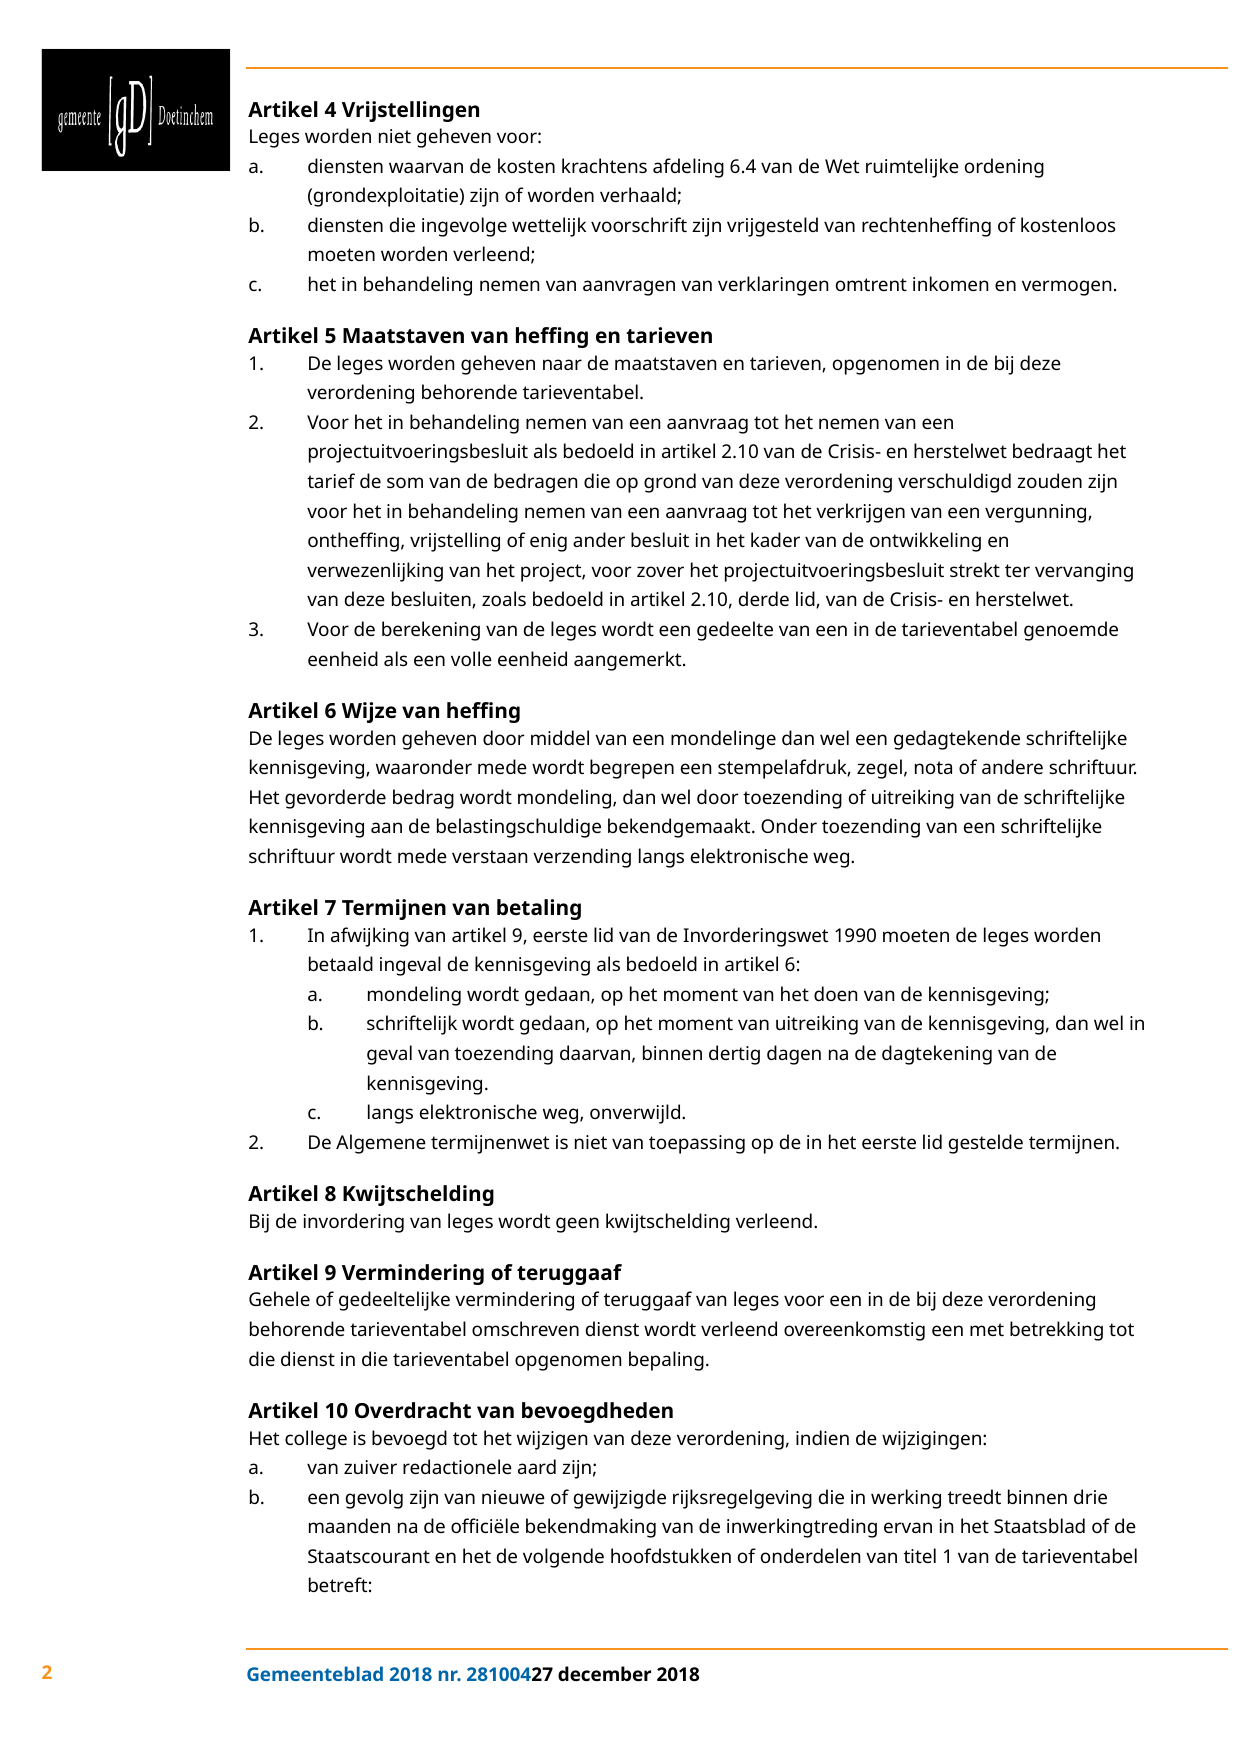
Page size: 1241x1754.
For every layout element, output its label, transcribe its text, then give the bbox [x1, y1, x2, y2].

list diensten die ingevolge wettelijk voorschrift zijn vrijgesteld van rechtenheffing of kostenloos moeten worden verleend; [248, 212, 1152, 267]
text Bij de invordering van leges wordt geen kwijtschelding verleend. [248, 1208, 1152, 1233]
list Voor het in behandeling nemen van een aanvraag tot het nemen van een projectuitvoeringsbesluit als bedoeld in artikel 2.10 van de Crisis- en herstelwet bedraagt het tarief de som van de bedragen die op grond van deze verordening verschuldigd zouden zijn voor het in behandeling nemen van een aanvraag tot het verkrijgen van een vergunning, ontheffing, vrijstelling of enig ander besluit in het kader van de ontwikkeling en verwezenlijking van het project, voor zover het projectuitvoeringsbesluit strekt ter vervanging van deze besluiten, zoals bedoeld in artikel 2.10, derde lid, van de Crisis- en herstelwet. [248, 409, 1152, 612]
list De leges worden geheven naar de maatstaven en tarieven, opgenomen in de bij deze verordening behorende tarieventabel. [248, 350, 1152, 405]
list Voor de berekening van de leges wordt een gedeelte van een in de tarieventabel genoemde eenheid als een volle eenheid aangemerkt. [248, 616, 1152, 672]
list een gevolg zijn van nieuwe of gewijzigde rijksregelgeving die in werking treedt binnen drie maanden na de officiële bekendmaking van de inwerkingtreding ervan in het Staatsblad of de Staatscourant en het de volgende hoofdstukken of onderdelen van titel 1 van de tarieventabel betreft: [248, 1484, 1152, 1598]
list van zuiver redactionele aard zijn; [248, 1454, 1152, 1480]
list langs elektronische weg, onverwijld. [307, 1099, 1152, 1125]
text Artikel 4 Vrijstellingen [248, 95, 1152, 123]
list mondeling wordt gedaan, op het moment van het doen van de kennisgeving; [307, 981, 1152, 1007]
text Gehele of gedeeltelijke vermindering of teruggaaf van leges voor een in de bij deze verordening behorende tarieventabel omschreven dienst wordt verleend overeenkomstig een met betrekking tot die dienst in die tarieventabel opgenomen bepaling. [248, 1287, 1152, 1372]
text Leges worden niet geheven voor: [248, 123, 1152, 149]
list De Algemene termijnenwet is niet van toepassing op de in het eerste lid gestelde termijnen. [248, 1129, 1152, 1155]
list diensten waarvan de kosten krachtens afdeling 6.4 van de Wet ruimtelijke ordening (grondexploitatie) zijn of worden verhaald; [248, 153, 1152, 208]
text Het college is bevoegd tot het wijzigen van deze verordening, indien de wijzigingen: [248, 1425, 1152, 1450]
text Artikel 6 Wijze van heffing [248, 696, 1152, 725]
text Artikel 8 Kwijtschelding [248, 1179, 1152, 1208]
text Artikel 7 Termijnen van betaling [248, 893, 1152, 922]
list In afwijking van artikel 9, eerste lid van de Invorderingswet 1990 moeten de leges worden betaald ingeval de kennisgeving als bedoeld in artikel 6: [248, 922, 1152, 977]
list schriftelijk wordt gedaan, op het moment van uitreiking van de kennisgeving, dan wel in geval van toezending daarvan, binnen dertig dagen na de dagtekening van de kennisgeving. [307, 1011, 1152, 1096]
text De leges worden geheven door middel van een mondelinge dan wel een gedagtekende schriftelijke kennisgeving, waaronder mede wordt begrepen een stempelafdruk, zegel, nota of andere schriftuur. Het gevorderde bedrag wordt mondeling, dan wel door toezending of uitreiking van de schriftelijke kennisgeving aan de belastingschuldige bekendgemaakt. Onder toezending van een schriftelijke schriftuur wordt mede verstaan verzending langs elektronische weg. [248, 725, 1152, 869]
text Artikel 9 Vermindering of teruggaaf [248, 1258, 1152, 1287]
text Artikel 5 Maatstaven van heffing en tarieven [248, 322, 1152, 350]
list het in behandeling nemen van aanvragen van verklaringen omtrent inkomen en vermogen. [248, 271, 1152, 297]
text Artikel 10 Overdracht van bevoegdheden [248, 1396, 1152, 1425]
picture [41, 47, 231, 172]
